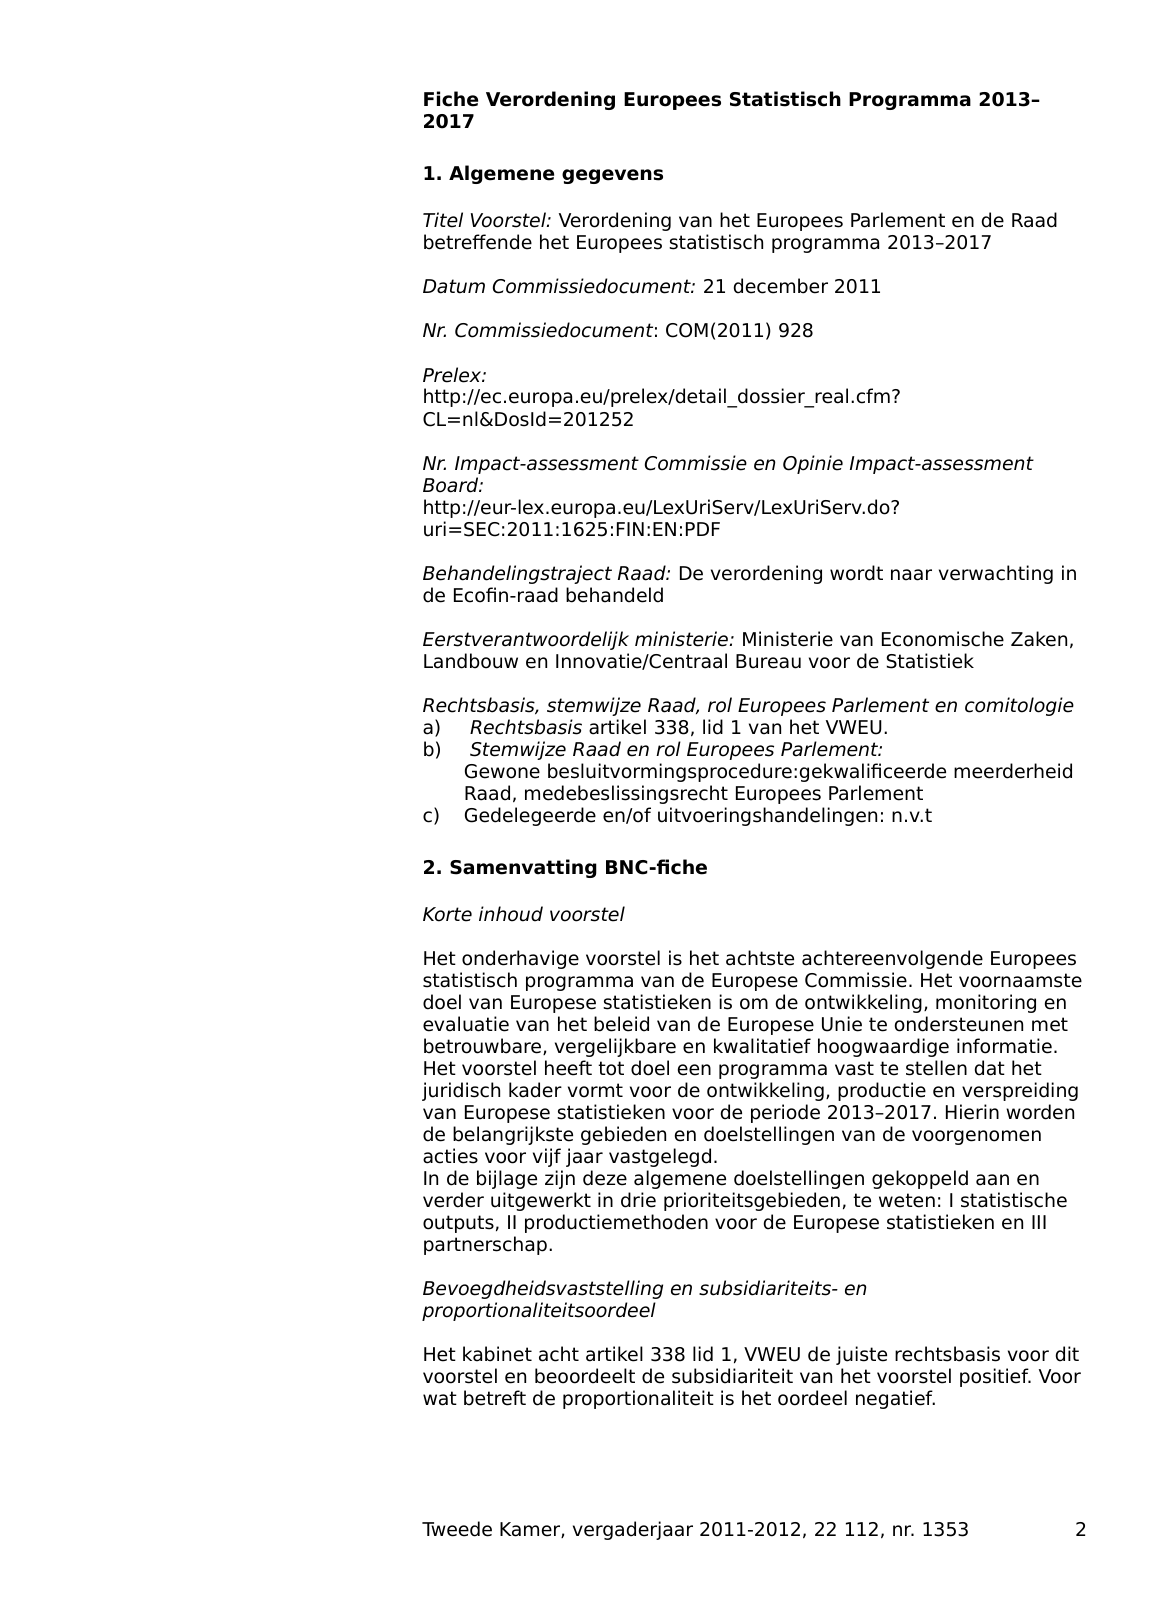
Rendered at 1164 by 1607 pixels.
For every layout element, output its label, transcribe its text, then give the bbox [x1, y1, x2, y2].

subtitle Korte inhoud voorstel [422, 904, 1087, 926]
text Datum Commissiedocument: 21 december 2011 [422, 276, 1087, 298]
text http://ec.europa.eu/prelex/detail_dossier_real.cfm?CL=nl&DosId=201252 [422, 386, 1087, 430]
text Nr. Commissiedocument: COM(2011) 928 [422, 320, 1087, 342]
subtitle Fiche Verordening Europees Statistisch Programma 2013–2017 [422, 89, 1087, 133]
subtitle 2. Samenvatting BNC-fiche [422, 857, 1087, 879]
text Het kabinet acht artikel 338 lid 1, VWEU de juiste rechtsbasis voor dit voorstel en beoordeelt de subsidiariteit van het voorstel positief. Voor wat betreft de proportionaliteit is het oordeel negatief. [422, 1344, 1087, 1410]
text b) Stemwijze Raad en rol Europees Parlement: [422, 739, 1087, 761]
text Gewone besluitvormingsprocedure:gekwalificeerde meerderheid Raad, medebeslissingsrecht Europees Parlement [464, 761, 1087, 805]
text In de bijlage zijn deze algemene doelstellingen gekoppeld aan en verder uitgewerkt in drie prioriteitsgebieden, te weten: I statistische outputs, II productiemethoden voor de Europese statistieken en III partnerschap. [422, 1168, 1087, 1256]
text Het onderhavige voorstel is het achtste achtereenvolgende Europees statistisch programma van de Europese Commissie. Het voornaamste doel van Europese statistieken is om de ontwikkeling, monitoring en evaluatie van het beleid van de Europese Unie te ondersteunen met betrouwbare, vergelijkbare en kwalitatief hoogwaardige informatie. Het voorstel heeft tot doel een programma vast te stellen dat het juridisch kader vormt voor de ontwikkeling, productie en verspreiding van Europese statistieken voor de periode 2013–2017. Hierin worden de belangrijkste gebieden en doelstellingen van de voorgenomen acties voor vijf jaar vastgelegd. [422, 948, 1087, 1168]
text Nr. Impact-assessment Commissie en Opinie Impact-assessment Board: [422, 453, 1087, 497]
text http://eur-lex.europa.eu/LexUriServ/LexUriServ.do?uri=SEC:2011:1625:FIN:EN:PDF [422, 497, 1087, 541]
text Titel Voorstel: Verordening van het Europees Parlement en de Raad betreffende het Europees statistisch programma 2013–2017 [422, 210, 1087, 254]
subtitle 1. Algemene gegevens [422, 163, 1087, 185]
text a) Rechtsbasis artikel 338, lid 1 van het VWEU. [422, 717, 1087, 739]
text Rechtsbasis, stemwijze Raad, rol Europees Parlement en comitologie [422, 695, 1087, 717]
text Prelex: [422, 364, 1087, 386]
text Behandelingstraject Raad: De verordening wordt naar verwachting in de Ecofin-raad behandeld [422, 563, 1087, 607]
subtitle Bevoegdheidsvaststelling en subsidiariteits- en proportionaliteitsoordeel [422, 1278, 1087, 1322]
text Eerstverantwoordelijk ministerie: Ministerie van Economische Zaken, Landbouw en Innovatie/Centraal Bureau voor de Statistiek [422, 629, 1087, 673]
text c) Gedelegeerde en/of uitvoeringshandelingen: n.v.t [422, 805, 1087, 827]
